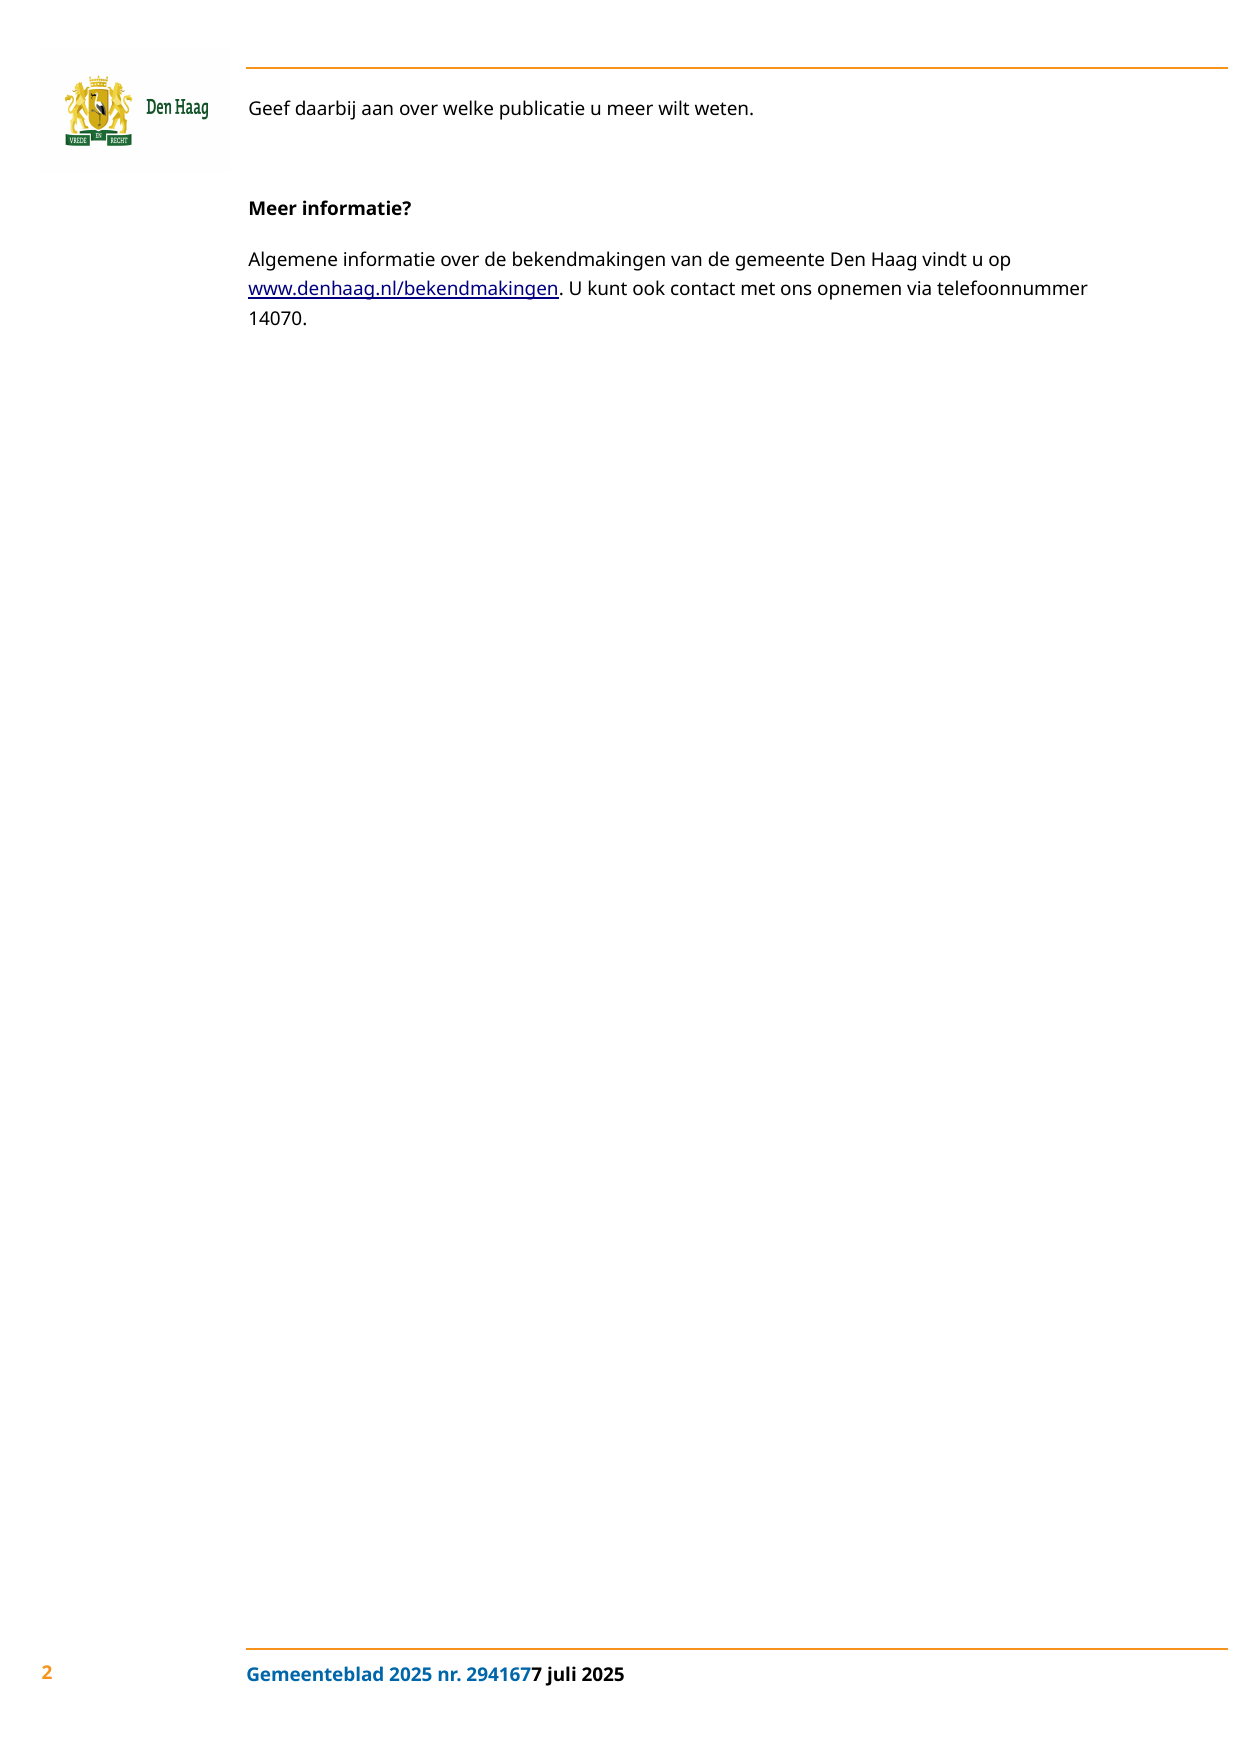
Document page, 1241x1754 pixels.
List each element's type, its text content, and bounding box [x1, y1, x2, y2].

text Meer informatie? [248, 196, 1152, 221]
text Algemene informatie over de bekendmakingen van de gemeente Den Haag vindt u op www.denhaag.nl/bekendmakingen. U kunt ook contact met ons opnemen via telefoonnummer 14070. [248, 246, 1152, 331]
picture [41, 47, 231, 172]
text Geef daarbij aan over welke publicatie u meer wilt weten. [248, 95, 1152, 121]
